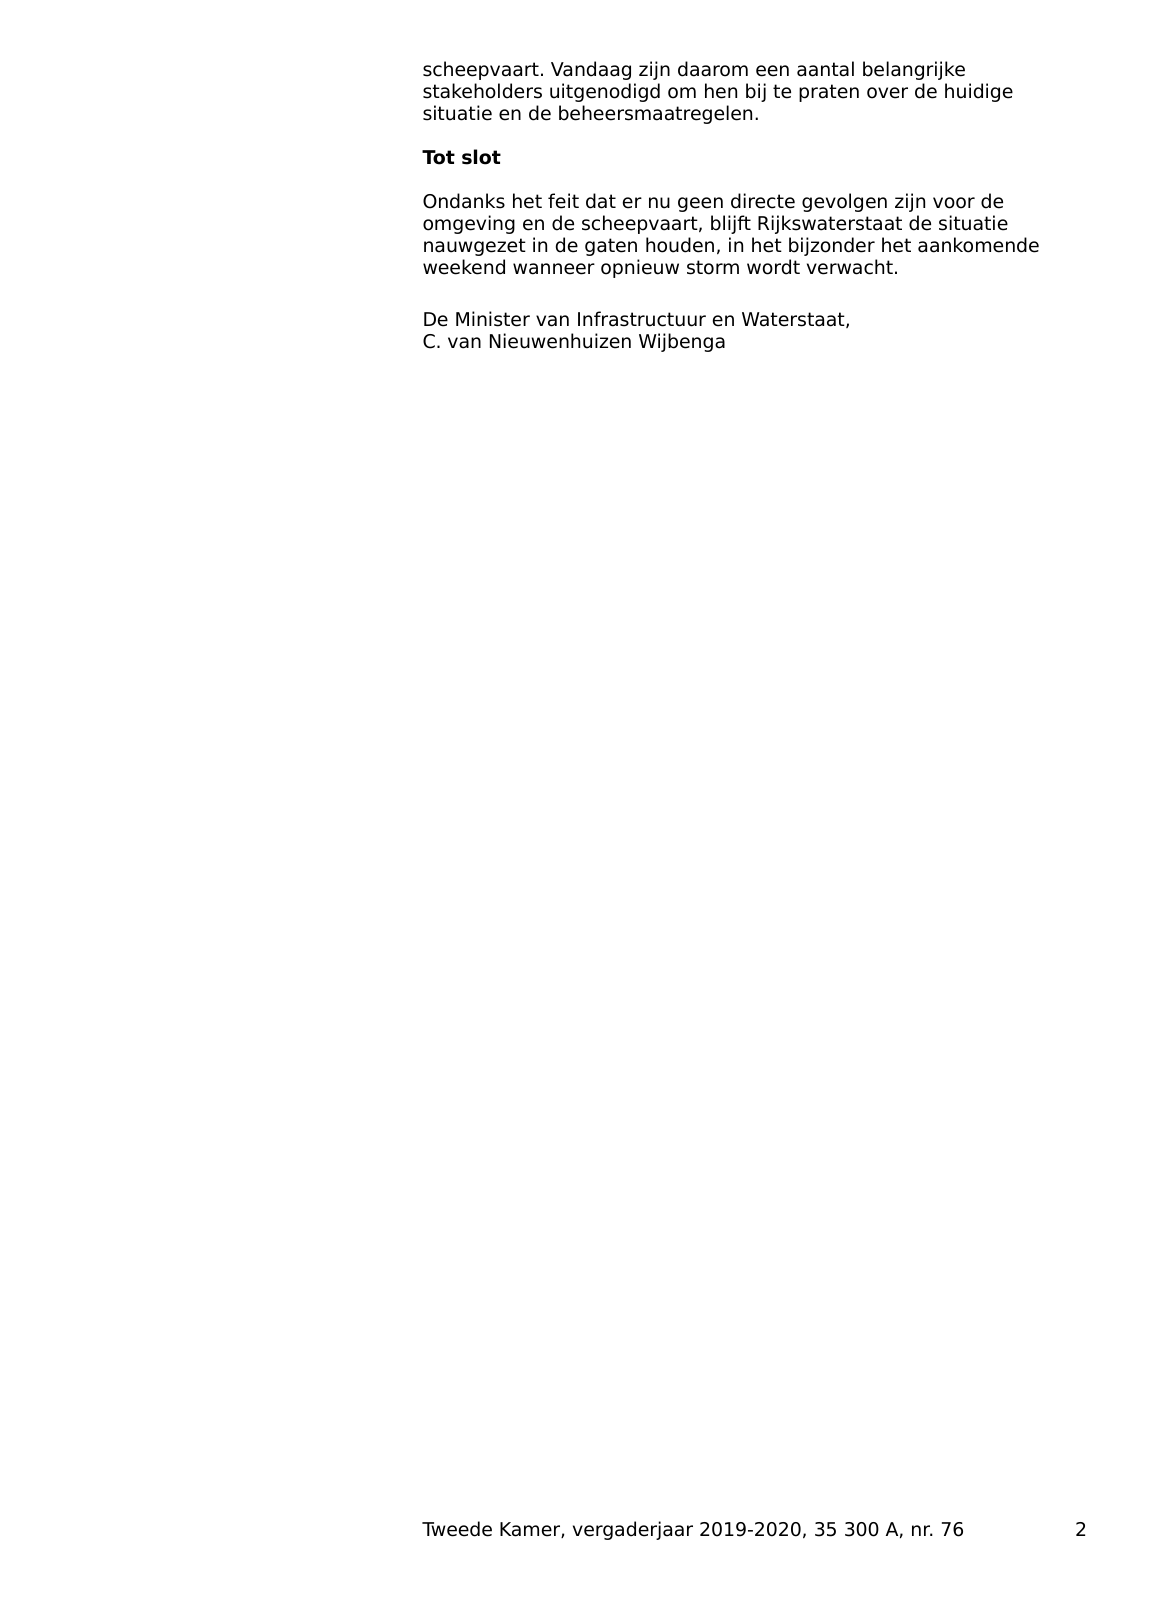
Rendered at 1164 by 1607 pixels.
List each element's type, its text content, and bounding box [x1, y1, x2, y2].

text Ondanks het feit dat er nu geen directe gevolgen zijn voor de omgeving en de scheepvaart, blijft Rijkswaterstaat de situatie nauwgezet in de gaten houden, in het bijzonder het aankomende weekend wanneer opnieuw storm wordt verwacht. [422, 191, 1087, 279]
text De Minister van Infrastructuur en Waterstaat, C. van Nieuwenhuizen Wijbenga [422, 309, 1087, 353]
text scheepvaart. Vandaag zijn daarom een aantal belangrijke stakeholders uitgenodigd om hen bij te praten over de huidige situatie en de beheersmaatregelen. [422, 59, 1087, 125]
subtitle Tot slot [422, 147, 1087, 169]
